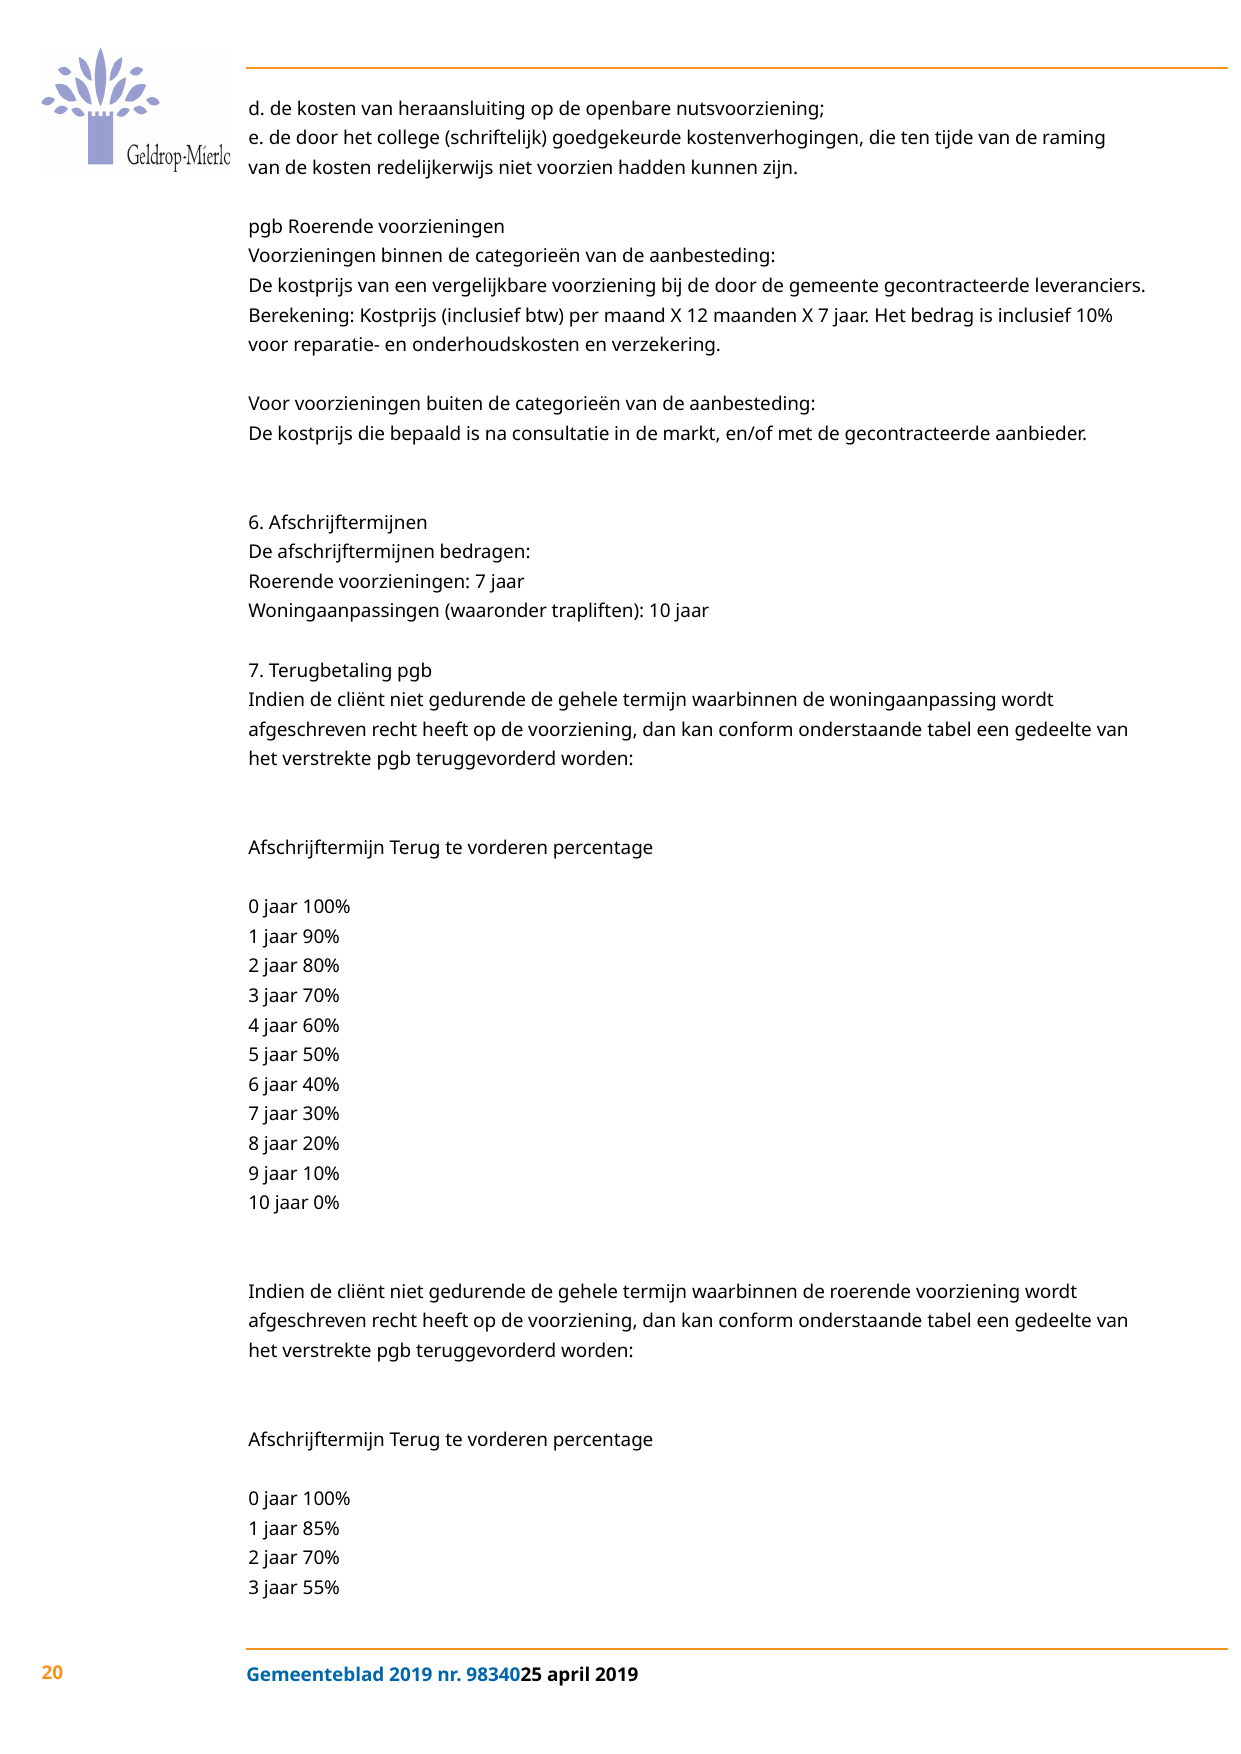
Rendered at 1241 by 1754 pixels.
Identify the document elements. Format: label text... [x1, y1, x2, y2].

text Roerende voorzieningen: 7 jaar [248, 568, 1152, 594]
text 9 jaar 10% [248, 1160, 1152, 1186]
text Indien de cliënt niet gedurende de gehele termijn waarbinnen de woningaanpassing wordt afgeschreven recht heeft op de voorziening, dan kan conform onderstaande tabel een gedeelte van het verstrekte pgb teruggevorderd worden: [248, 686, 1152, 771]
text 7 jaar 30% [248, 1101, 1152, 1126]
text 6 jaar 40% [248, 1071, 1152, 1097]
text e. de door het college (schriftelijk) goedgekeurde kostenverhogingen, die ten tijde van de raming [248, 124, 1152, 150]
text De afschrijftermijnen bedragen: [248, 538, 1152, 564]
text 8 jaar 20% [248, 1130, 1152, 1156]
text Afschrijftermijn Terug te vorderen percentage [248, 834, 1152, 860]
text De kostprijs die bepaald is na consultatie in de markt, en/of met de gecontracteerde aanbieder. [248, 420, 1152, 446]
text 10 jaar 0% [248, 1189, 1152, 1215]
text d. de kosten van heraansluiting op de openbare nutsvoorziening; [248, 95, 1152, 121]
text pgb Roerende voorzieningen [248, 213, 1152, 239]
text 3 jaar 70% [248, 982, 1152, 1008]
text 1 jaar 90% [248, 923, 1152, 949]
text Woningaanpassingen (waaronder trapliften): 10 jaar [248, 598, 1152, 623]
text 2 jaar 70% [248, 1544, 1152, 1570]
text 0 jaar 100% [248, 1485, 1152, 1511]
text 1 jaar 85% [248, 1515, 1152, 1541]
text Afschrijftermijn Terug te vorderen percentage [248, 1426, 1152, 1452]
text van de kosten redelijkerwijs niet voorzien hadden kunnen zijn. [248, 154, 1152, 180]
text 3 jaar 55% [248, 1574, 1152, 1600]
text 2 jaar 80% [248, 953, 1152, 978]
text Voor voorzieningen buiten de categorieën van de aanbesteding: [248, 391, 1152, 416]
picture [41, 47, 231, 172]
text 6. Afschrijftermijnen [248, 509, 1152, 535]
text 7. Terugbetaling pgb [248, 657, 1152, 683]
text 5 jaar 50% [248, 1041, 1152, 1067]
text Voorzieningen binnen de categorieën van de aanbesteding: [248, 243, 1152, 268]
text 4 jaar 60% [248, 1012, 1152, 1038]
text Indien de cliënt niet gedurende de gehele termijn waarbinnen de roerende voorziening wordt afgeschreven recht heeft op de voorziening, dan kan conform onderstaande tabel een gedeelte van het verstrekte pgb teruggevorderd worden: [248, 1278, 1152, 1363]
text De kostprijs van een vergelijkbare voorziening bij de door de gemeente gecontracteerde leveranciers. Berekening: Kostprijs (inclusief btw) per maand X 12 maanden X 7 jaar. Het bedrag is inclusief 10% voor reparatie- en onderhoudskosten en verzekering. [248, 272, 1152, 357]
text 0 jaar 100% [248, 893, 1152, 919]
